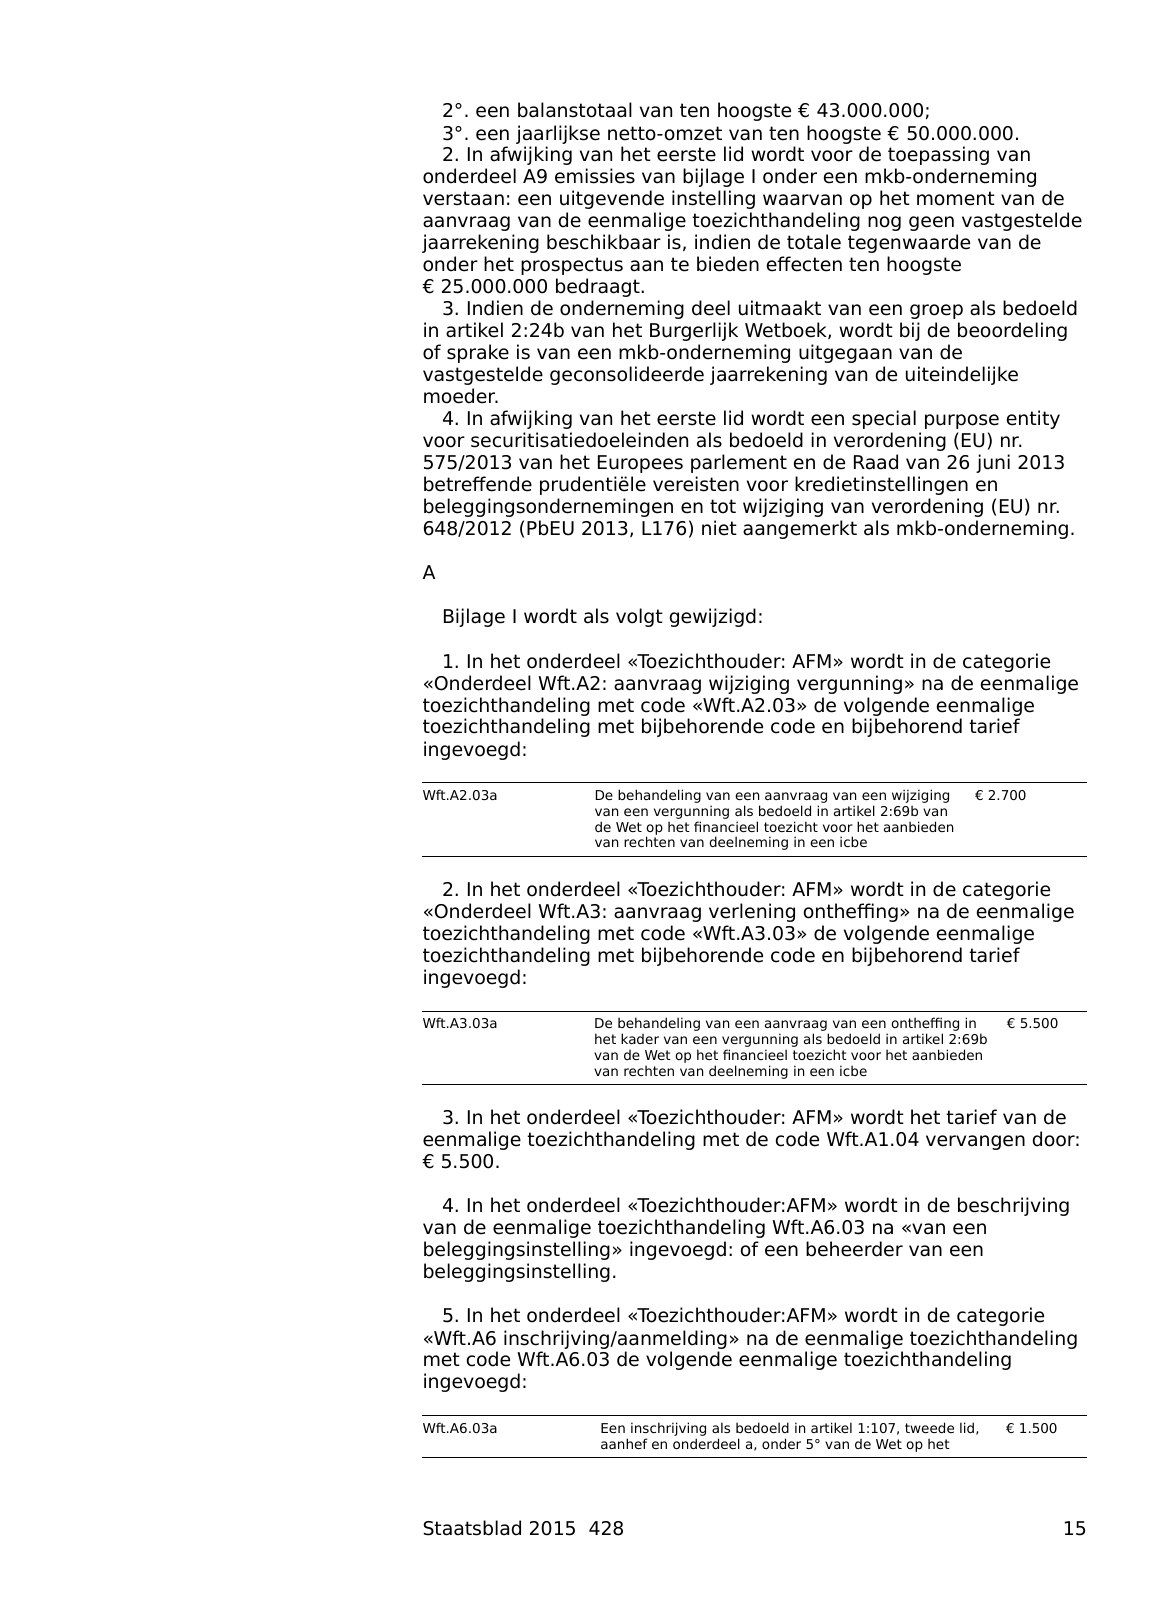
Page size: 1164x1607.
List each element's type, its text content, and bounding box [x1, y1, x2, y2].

text 5. In het onderdeel «Toezichthouder:AFM» wordt in de categorie «Wft.A6 inschrijving/aanmelding» na de eenmalige toezichthandeling met code Wft.A6.03 de volgende eenmalige toezichthandeling ingevoegd: [422, 1305, 1087, 1393]
text 2°. een balanstotaal van ten hoogste € 43.000.000; [422, 100, 1087, 122]
text A [422, 562, 1087, 584]
table_header Een inschrijving als bedoeld in artikel 1:107, tweede lid, aanhef en onderdeel a, onder 5° van de Wet op het [594, 1416, 1000, 1457]
text Bijlage I wordt als volgt gewijzigd: [422, 606, 1087, 628]
text 2. In het onderdeel «Toezichthouder: AFM» wordt in de categorie «Onderdeel Wft.A3: aanvraag verlening ontheffing» na de eenmalige toezichthandeling met code «Wft.A3.03» de volgende eenmalige toezichthandeling met bijbehorende code en bijbehorend tarief ingevoegd: [422, 879, 1087, 989]
text 1. In het onderdeel «Toezichthouder: AFM» wordt in de categorie «Onderdeel Wft.A2: aanvraag wijziging vergunning» na de eenmalige toezichthandeling met code «Wft.A2.03» de volgende eenmalige toezichthandeling met bijbehorende code en bijbehorend tarief ingevoegd: [422, 651, 1087, 760]
text 4. In het onderdeel «Toezichthouder:AFM» wordt in de beschrijving van de eenmalige toezichthandeling Wft.A6.03 na «van een beleggingsinstelling» ingevoegd: of een beheerder van een beleggingsinstelling. [422, 1195, 1087, 1283]
table_header Wft.A3.03a [422, 1012, 588, 1084]
table_header De behandeling van een aanvraag van een ontheffing in het kader van een vergunning als bedoeld in artikel 2:69b van de Wet op het financieel toezicht voor het aanbieden van rechten van deelneming in een icbe [588, 1012, 1001, 1084]
table_header € 5.500 [1001, 1012, 1087, 1084]
table_header € 1.500 [1000, 1416, 1087, 1457]
table_header Wft.A2.03a [422, 783, 588, 856]
table_header De behandeling van een aanvraag van een wijziging van een vergunning als bedoeld in artikel 2:69b van de Wet op het financieel toezicht voor het aanbieden van rechten van deelneming in een icbe [588, 783, 969, 856]
text 3. In het onderdeel «Toezichthouder: AFM» wordt het tarief van de eenmalige toezichthandeling met de code Wft.A1.04 vervangen door: € 5.500. [422, 1107, 1087, 1173]
text 4. In afwijking van het eerste lid wordt een special purpose entity voor securitisatiedoeleinden als bedoeld in verordening (EU) nr. 575/2013 van het Europees parlement en de Raad van 26 juni 2013 betreffende prudentiële vereisten voor kredietinstellingen en beleggingsondernemingen en tot wijziging van verordening (EU) nr. 648/2012 (PbEU 2013, L176) niet aangemerkt als mkb-onderneming. [422, 408, 1087, 540]
text 2. In afwijking van het eerste lid wordt voor de toepassing van onderdeel A9 emissies van bijlage I onder een mkb-onderneming verstaan: een uitgevende instelling waarvan op het moment van de aanvraag van de eenmalige toezichthandeling nog geen vastgestelde jaarrekening beschikbaar is, indien de totale tegenwaarde van de onder het prospectus aan te bieden effecten ten hoogste € 25.000.000 bedraagt. [422, 144, 1087, 298]
text 3. Indien de onderneming deel uitmaakt van een groep als bedoeld in artikel 2:24b van het Burgerlijk Wetboek, wordt bij de beoordeling of sprake is van een mkb-onderneming uitgegaan van de vastgestelde geconsolideerde jaarrekening van de uiteindelijke moeder. [422, 298, 1087, 408]
text 3°. een jaarlijkse netto-omzet van ten hoogste € 50.000.000. [422, 122, 1087, 144]
table_header Wft.A6.03a [422, 1416, 594, 1457]
table_header € 2.700 [969, 783, 1087, 856]
